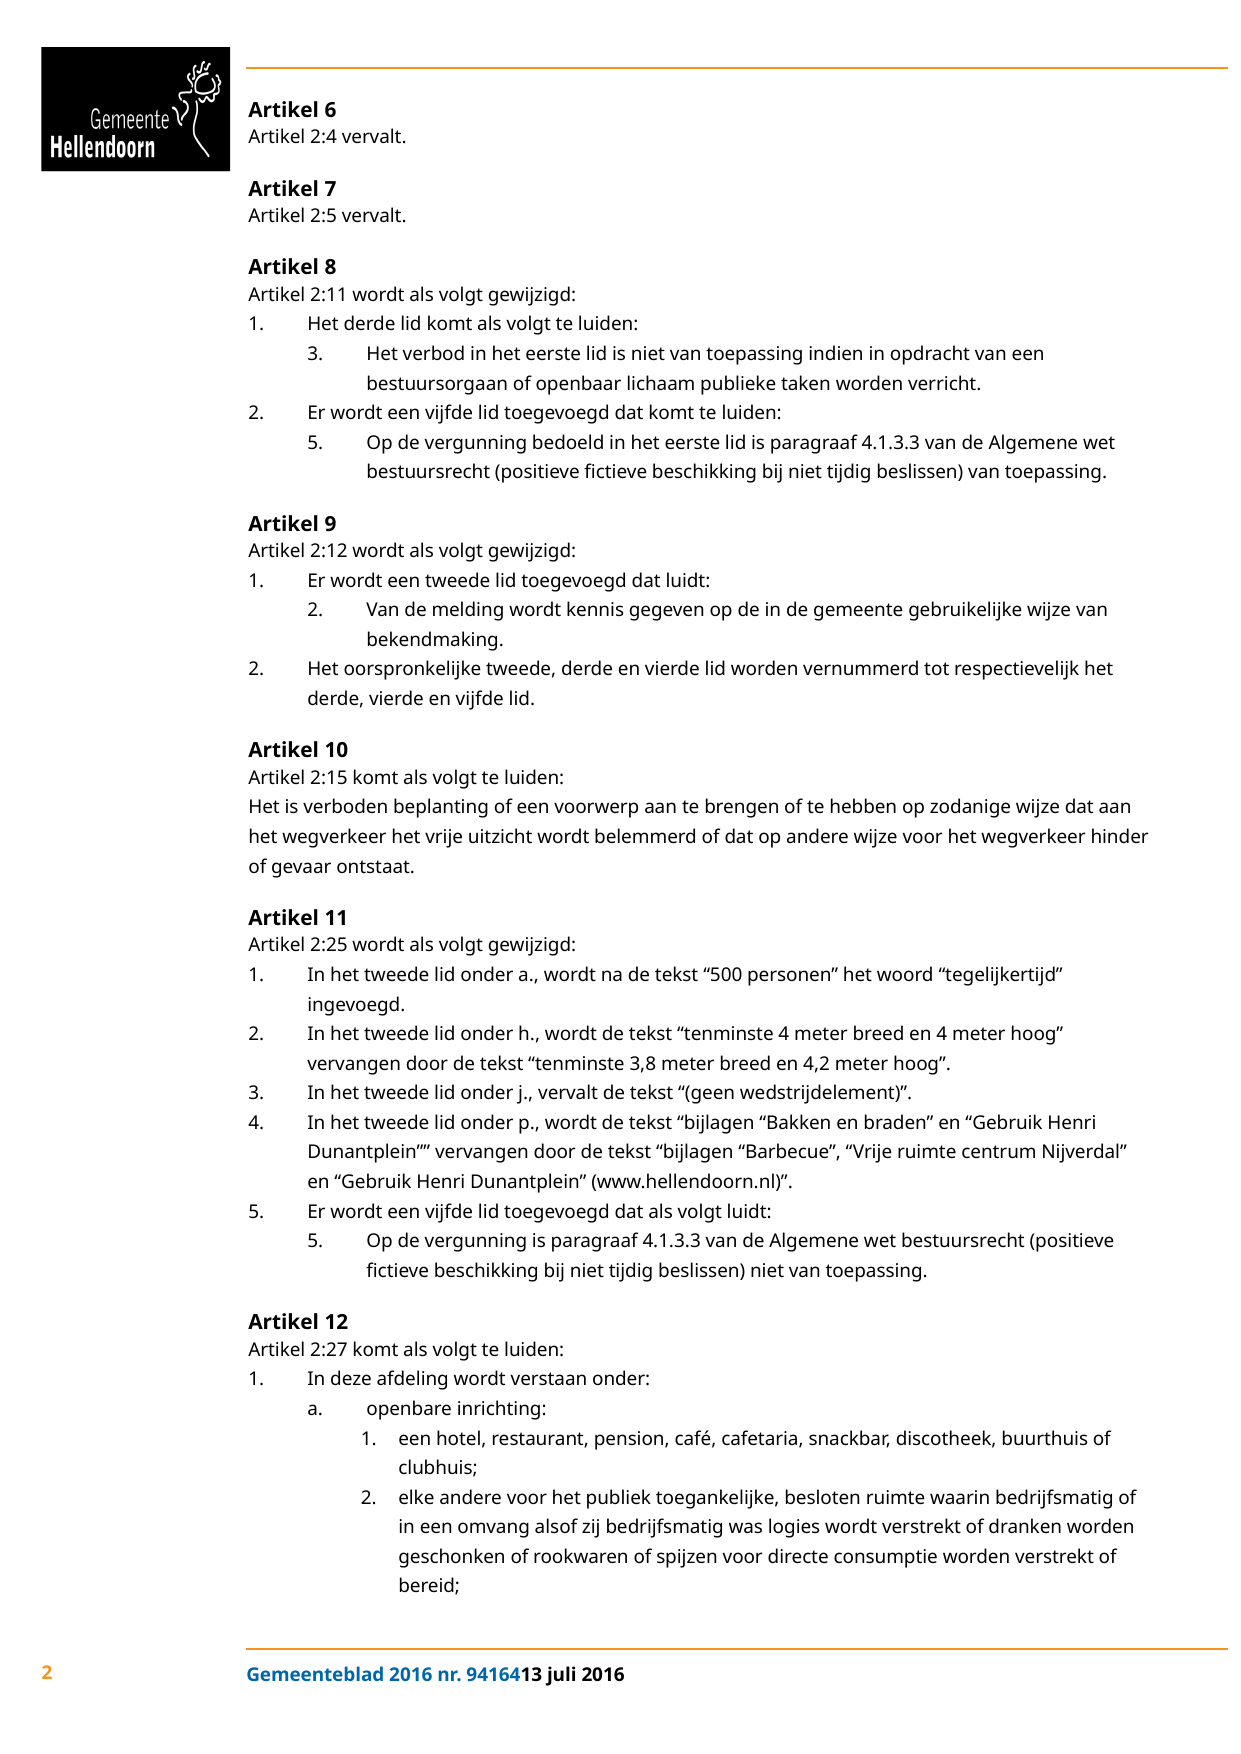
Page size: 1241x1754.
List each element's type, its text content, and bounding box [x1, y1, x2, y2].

list In het tweede lid onder h., wordt de tekst “tenminste 4 meter breed en 4 meter hoog” vervangen door de tekst “tenminste 3,8 meter breed en 4,2 meter hoog”. [248, 1020, 1152, 1076]
text Artikel 8 [248, 252, 1152, 281]
text Artikel 7 [248, 174, 1152, 202]
list Er wordt een vijfde lid toegevoegd dat komt te luiden: [248, 399, 1152, 425]
picture [41, 47, 231, 172]
text Artikel 11 [248, 903, 1152, 932]
list Op de vergunning bedoeld in het eerste lid is paragraaf 4.1.3.3 van de Algemene wet bestuursrecht (positieve fictieve beschikking bij niet tijdig beslissen) van toepassing. [307, 429, 1152, 484]
text Artikel 9 [248, 509, 1152, 537]
list Het verbod in het eerste lid is niet van toepassing indien in opdracht van een bestuursorgaan of openbaar lichaam publieke taken worden verricht. [307, 340, 1152, 395]
list elke andere voor het publiek toegankelijke, besloten ruimte waarin bedrijfsmatig of in een omvang alsof zij bedrijfsmatig was logies wordt verstrekt of dranken worden geschonken of rookwaren of spijzen voor directe consumptie worden verstrekt of bereid; [361, 1484, 1152, 1598]
list een hotel, restaurant, pension, café, cafetaria, snackbar, discotheek, buurthuis of clubhuis; [361, 1425, 1152, 1480]
text Artikel 2:4 vervalt. [248, 123, 1152, 149]
list Van de melding wordt kennis gegeven op de in de gemeente gebruikelijke wijze van bekendmaking. [307, 596, 1152, 652]
list In het tweede lid onder j., vervalt de tekst “(geen wedstrijdelement)”. [248, 1079, 1152, 1105]
text Artikel 2:27 komt als volgt te luiden: [248, 1336, 1152, 1362]
list Het derde lid komt als volgt te luiden: [248, 311, 1152, 336]
text Artikel 2:12 wordt als volgt gewijzigd: [248, 537, 1152, 563]
text Artikel 2:5 vervalt. [248, 202, 1152, 228]
list Op de vergunning is paragraaf 4.1.3.3 van de Algemene wet bestuursrecht (positieve fictieve beschikking bij niet tijdig beslissen) niet van toepassing. [307, 1227, 1152, 1283]
text Artikel 6 [248, 95, 1152, 123]
list Er wordt een tweede lid toegevoegd dat luidt: [248, 567, 1152, 593]
list openbare inrichting: [307, 1395, 1152, 1421]
text Artikel 2:11 wordt als volgt gewijzigd: [248, 281, 1152, 307]
list In het tweede lid onder p., wordt de tekst “bijlagen “Bakken en braden” en “Gebruik Henri Dunantplein”” vervangen door de tekst “bijlagen “Barbecue”, “Vrije ruimte centrum Nijverdal” en “Gebruik Henri Dunantplein” (www.hellendoorn.nl)”. [248, 1109, 1152, 1194]
text Het is verboden beplanting of een voorwerp aan te brengen of te hebben op zodanige wijze dat aan het wegverkeer het vrije uitzicht wordt belemmerd of dat op andere wijze voor het wegverkeer hinder of gevaar ontstaat. [248, 794, 1152, 878]
list Er wordt een vijfde lid toegevoegd dat als volgt luidt: [248, 1198, 1152, 1224]
list Het oorspronkelijke tweede, derde en vierde lid worden vernummerd tot respectievelijk het derde, vierde en vijfde lid. [248, 656, 1152, 711]
list In het tweede lid onder a., wordt na de tekst “500 personen” het woord “tegelijkertijd” ingevoegd. [248, 961, 1152, 1017]
text Artikel 12 [248, 1307, 1152, 1336]
text Artikel 2:15 komt als volgt te luiden: [248, 764, 1152, 790]
text Artikel 10 [248, 736, 1152, 764]
list In deze afdeling wordt verstaan onder: [248, 1366, 1152, 1391]
text Artikel 2:25 wordt als volgt gewijzigd: [248, 932, 1152, 957]
